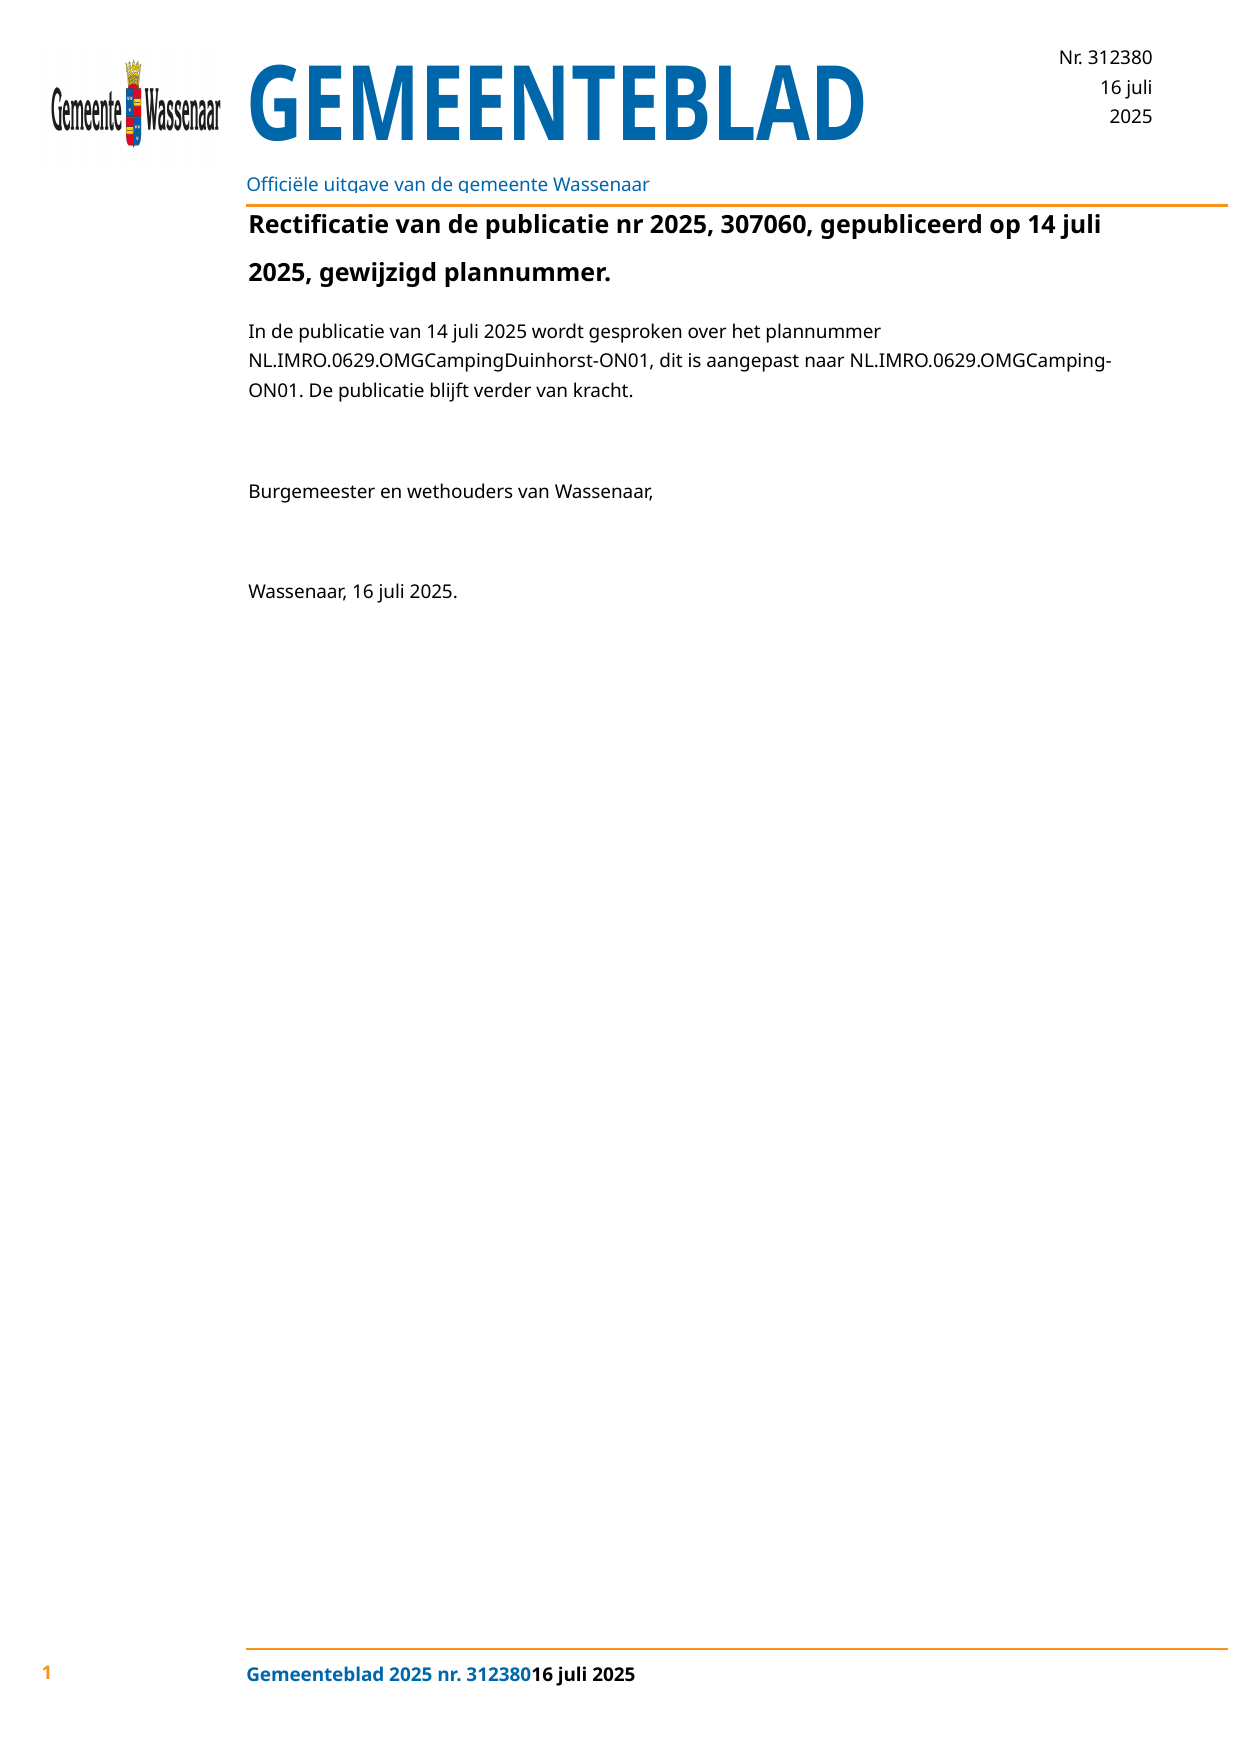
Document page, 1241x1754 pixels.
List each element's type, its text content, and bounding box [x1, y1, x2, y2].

text In de publicatie van 14 juli 2025 wordt gesproken over het plannummer NL.IMRO.0629.OMGCampingDuinhorst-ON01, dit is aangepast naar NL.IMRO.0629.OMGCamping-ON01. De publicatie blijft verder van kracht. [248, 318, 1152, 403]
text Rectificatie van de publicatie nr 2025, 307060, gepubliceerd op 14 juli 2025, gewijzigd plannummer. [248, 207, 1152, 288]
text Burgemeester en wethouders van Wassenaar, [248, 478, 1152, 504]
text Wassenaar, 16 juli 2025. [248, 579, 1152, 604]
picture [41, 47, 231, 172]
